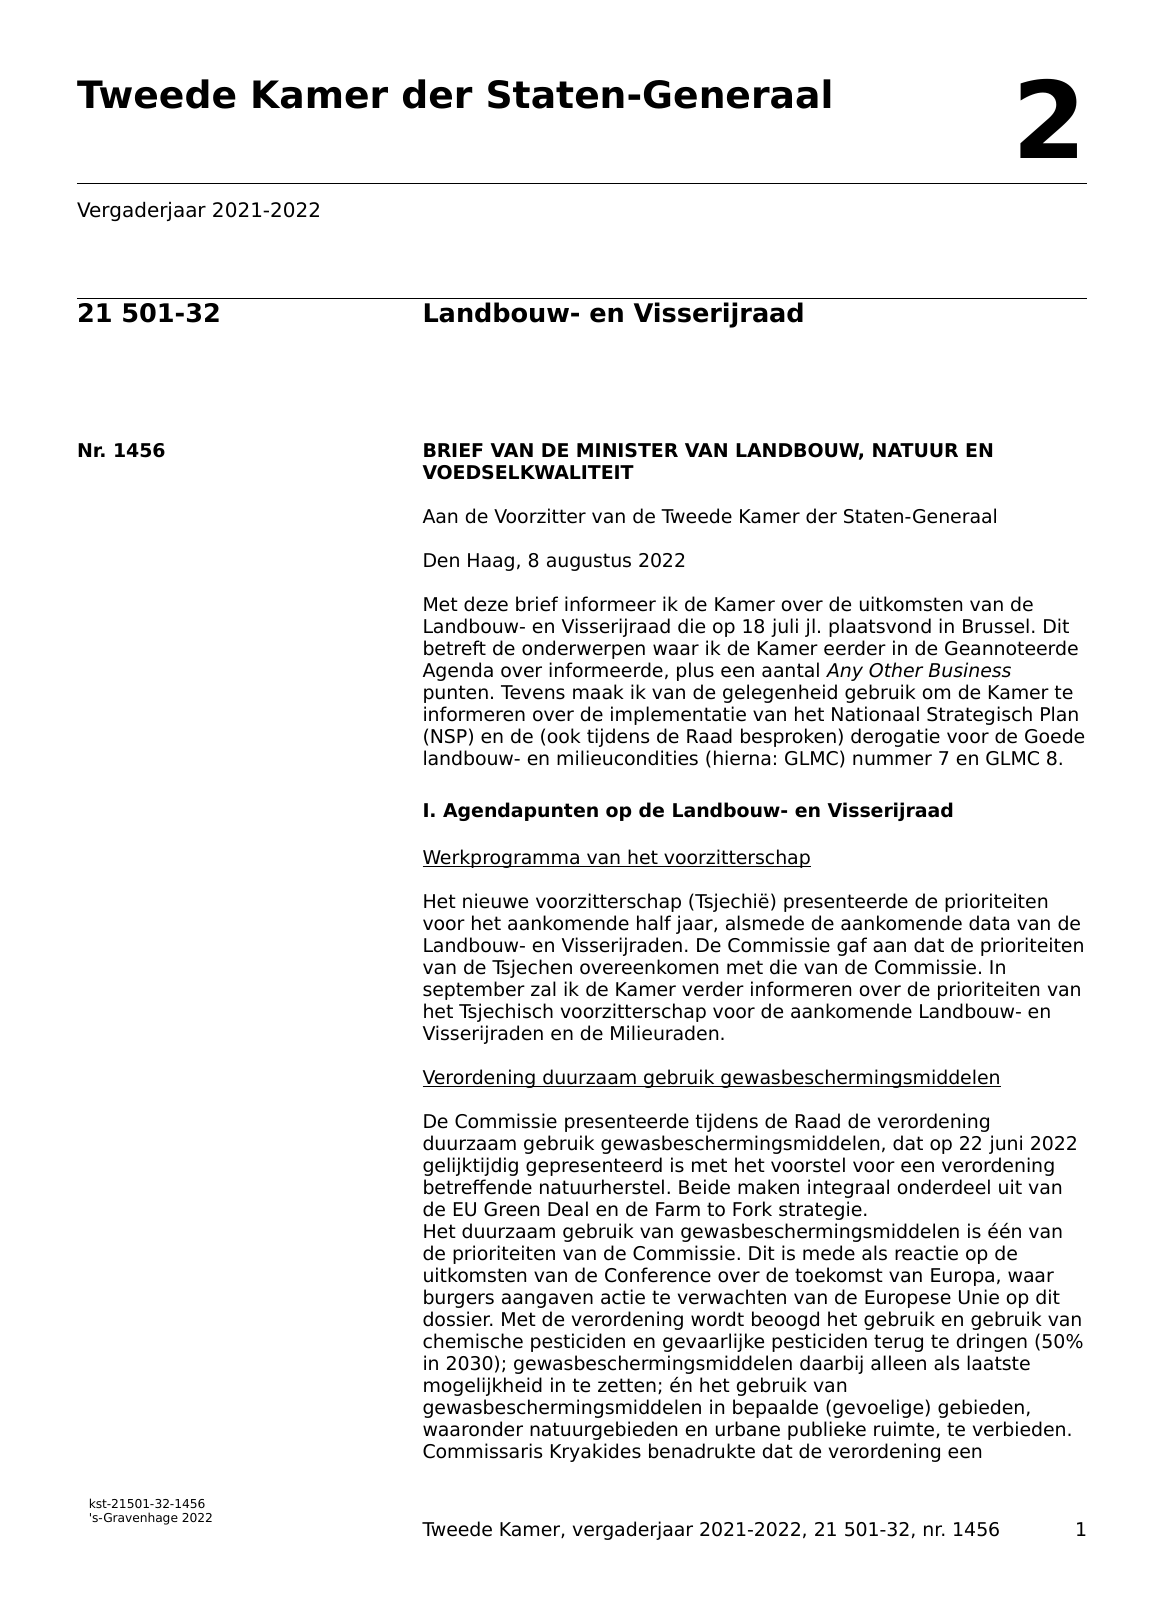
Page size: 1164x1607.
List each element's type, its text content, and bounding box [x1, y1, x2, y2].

text Het duurzaam gebruik van gewasbeschermingsmiddelen is één van de prioriteiten van de Commissie. Dit is mede als reactie op de uitkomsten van de Conference over de toekomst van Europa, waar burgers aangaven actie te verwachten van de Europese Unie op dit dossier. Met de verordening wordt beoogd het gebruik en gebruik van chemische pesticiden en gevaarlijke pesticiden terug te dringen (50% in 2030); gewasbeschermingsmiddelen daarbij alleen als laatste mogelijkheid in te zetten; én het gebruik van gewasbeschermingsmiddelen in bepaalde (gevoelige) gebieden, waaronder natuurgebieden en urbane publieke ruimte, te verbieden. Commissaris Kryakides benadrukte dat de verordening een [422, 1221, 1087, 1463]
subtitle I. Agendapunten op de Landbouw- en Visserijraad [422, 800, 1087, 822]
text Aan de Voorzitter van de Tweede Kamer der Staten-Generaal [422, 506, 1087, 528]
text Den Haag, 8 augustus 2022 [422, 550, 1087, 572]
table_header 2 [886, 59, 1087, 183]
text kst-21501-32-1456 [88, 1497, 323, 1511]
table_cell Vergaderjaar 2021-2022 [77, 184, 1087, 298]
subtitle Werkprogramma van het voorzitterschap [422, 847, 1087, 869]
subtitle Nr. 1456 BRIEF VAN DE MINISTER VAN LANDBOUW, NATUUR EN VOEDSELKWALITEIT [77, 440, 1087, 484]
table_header Tweede Kamer der Staten-Generaal [77, 59, 886, 183]
subtitle Verordening duurzaam gebruik gewasbeschermingsmiddelen [422, 1067, 1087, 1089]
subtitle 21 501-32 Landbouw- en Visserijraad [77, 299, 1087, 329]
text De Commissie presenteerde tijdens de Raad de verordening duurzaam gebruik gewasbeschermingsmiddelen, dat op 22 juni 2022 gelijktijdig gepresenteerd is met het voorstel voor een verordening betreffende natuurherstel. Beide maken integraal onderdeel uit van de EU Green Deal en de Farm to Fork strategie. [422, 1111, 1087, 1221]
text 's-Gravenhage 2022 [88, 1511, 323, 1525]
text Met deze brief informeer ik de Kamer over de uitkomsten van de Landbouw- en Visserijraad die op 18 juli jl. plaatsvond in Brussel. Dit betreft de onderwerpen waar ik de Kamer eerder in de Geannoteerde Agenda over informeerde, plus een aantal Any Other Business punten. Tevens maak ik van de gelegenheid gebruik om de Kamer te informeren over de implementatie van het Nationaal Strategisch Plan (NSP) en de (ook tijdens de Raad besproken) derogatie voor de Goede landbouw- en milieucondities (hierna: GLMC) nummer 7 en GLMC 8. [422, 594, 1087, 770]
text Het nieuwe voorzitterschap (Tsjechië) presenteerde de prioriteiten voor het aankomende half jaar, alsmede de aankomende data van de Landbouw- en Visserijraden. De Commissie gaf aan dat de prioriteiten van de Tsjechen overeenkomen met die van de Commissie. In september zal ik de Kamer verder informeren over de prioriteiten van het Tsjechisch voorzitterschap voor de aankomende Landbouw- en Visserijraden en de Milieuraden. [422, 891, 1087, 1045]
